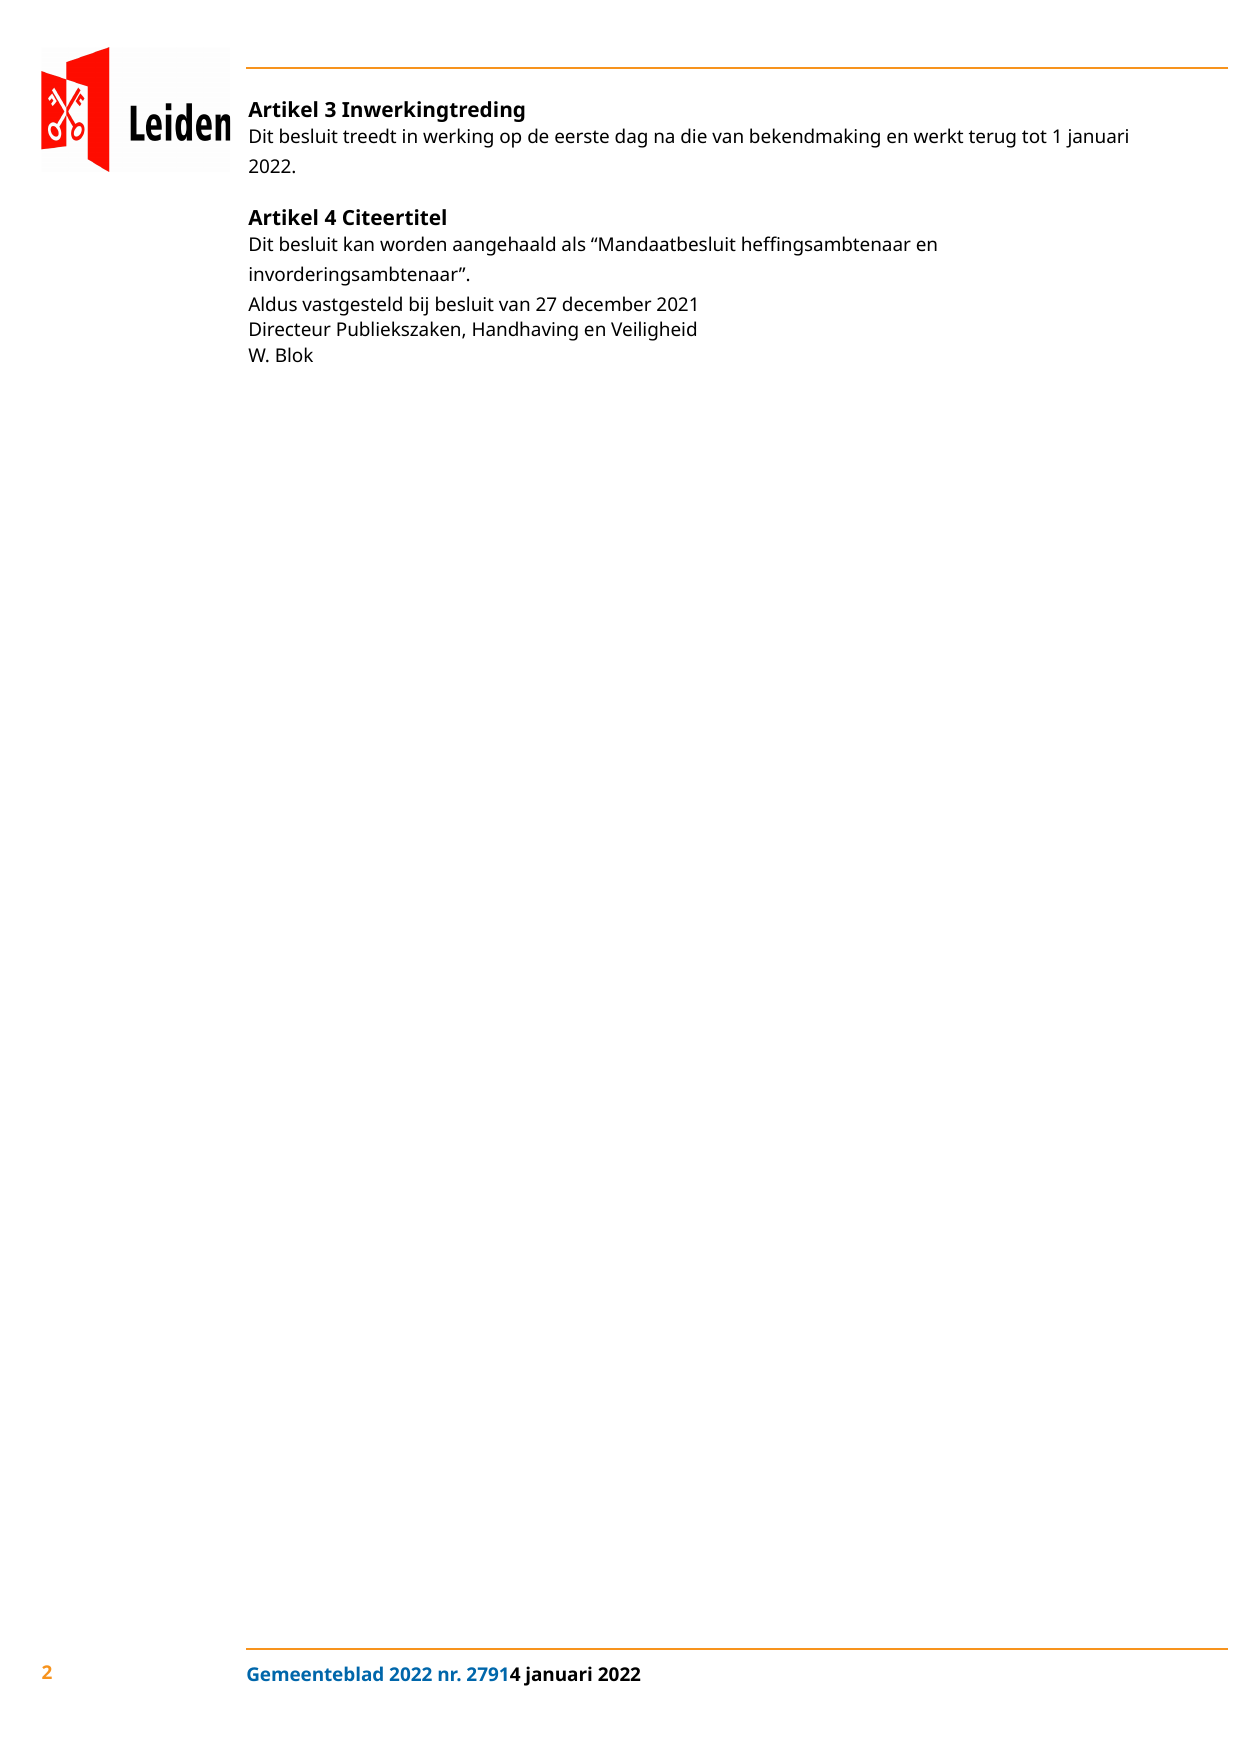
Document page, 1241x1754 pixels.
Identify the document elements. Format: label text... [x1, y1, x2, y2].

text Directeur Publiekszaken, Handhaving en Veiligheid [248, 317, 1152, 342]
text Dit besluit kan worden aangehaald als “Mandaatbesluit heffingsambtenaar en invorderingsambtenaar”. [248, 232, 1152, 287]
text Artikel 3 Inwerkingtreding [248, 95, 1152, 123]
picture [41, 47, 231, 172]
text Artikel 4 Citeertitel [248, 203, 1152, 232]
text Aldus vastgesteld bij besluit van 27 december 2021 [248, 291, 1152, 317]
text Dit besluit treedt in werking op de eerste dag na die van bekendmaking en werkt terug tot 1 januari 2022. [248, 123, 1152, 178]
text W. Blok [248, 342, 1152, 368]
